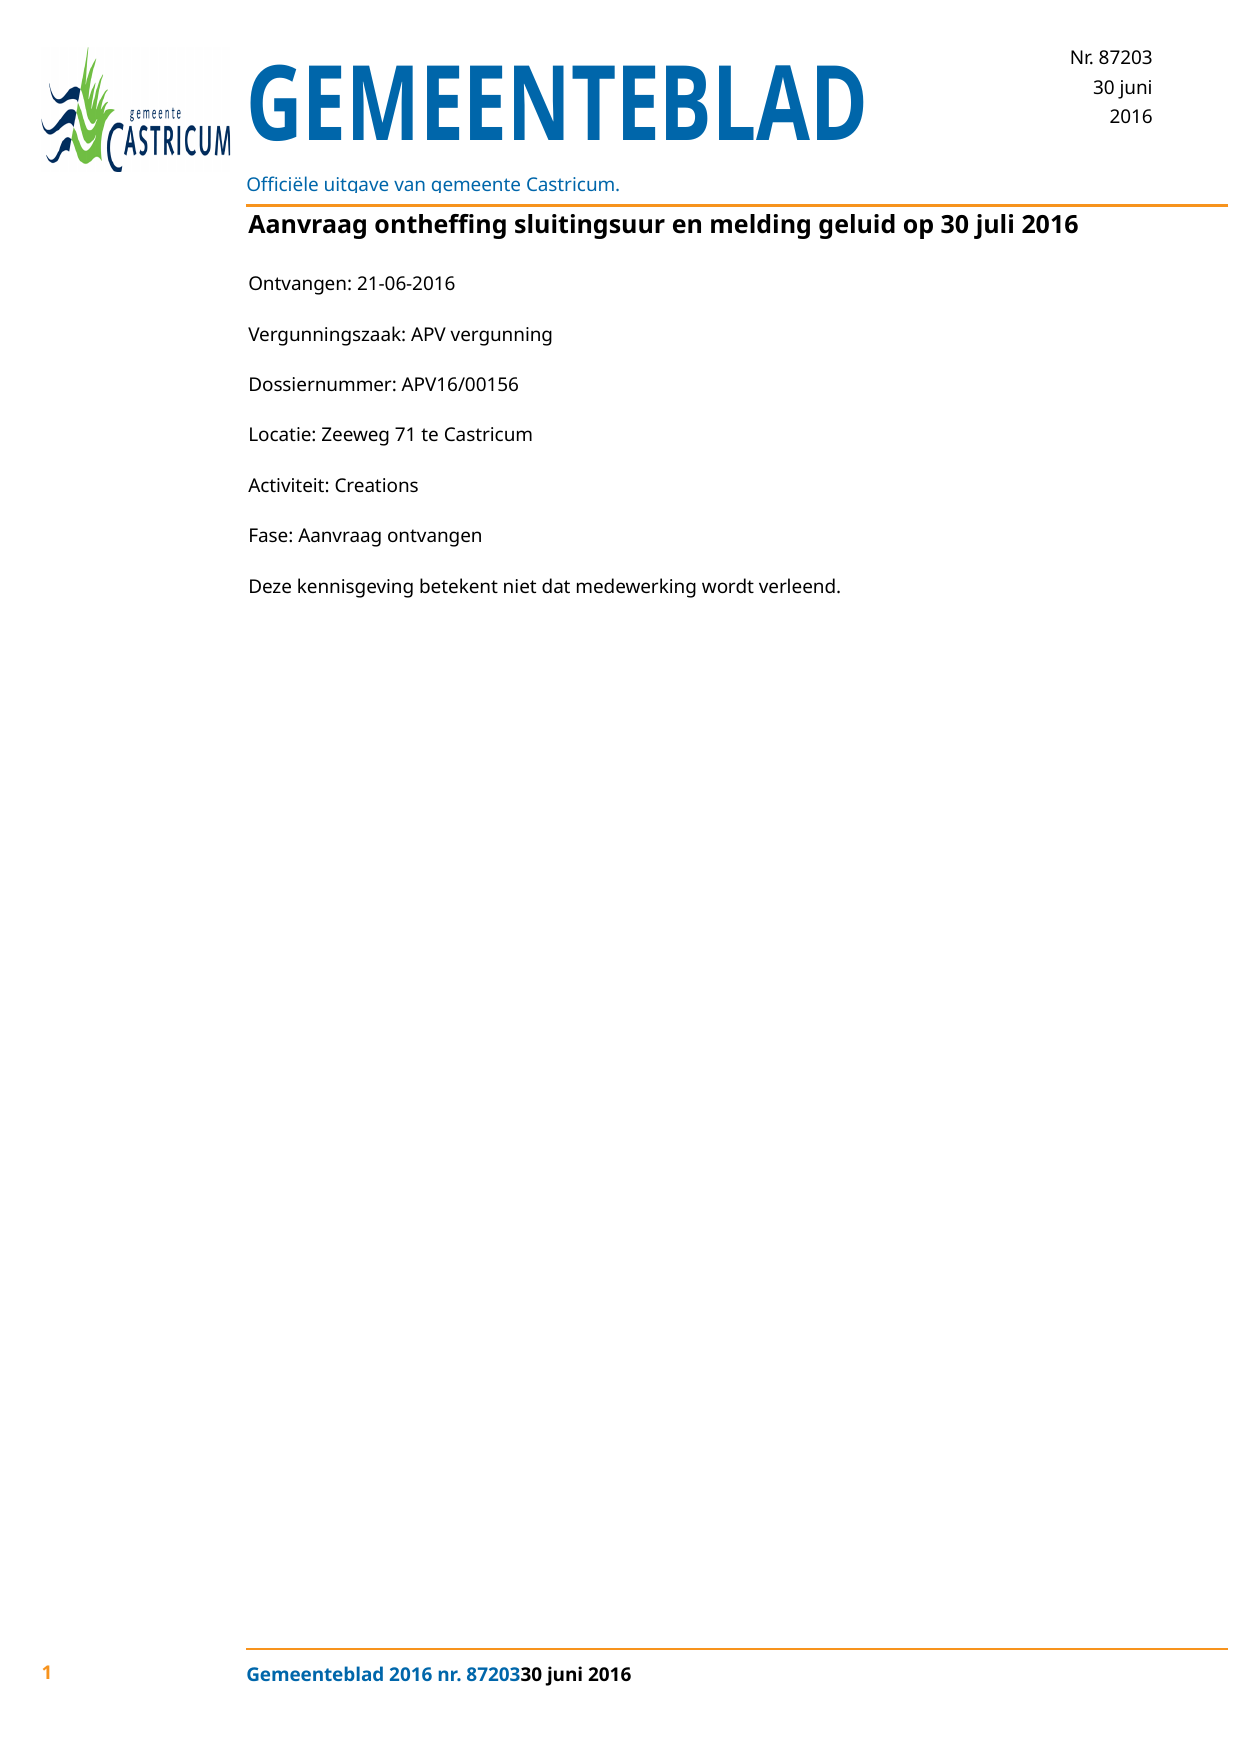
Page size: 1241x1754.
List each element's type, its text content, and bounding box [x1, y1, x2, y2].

text Aanvraag ontheffing sluitingsuur en melding geluid op 30 juli 2016 [248, 207, 1152, 241]
text Fase: Aanvraag ontvangen [248, 522, 1152, 548]
text Vergunningszaak: APV vergunning [248, 321, 1152, 346]
text Activiteit: Creations [248, 472, 1152, 498]
picture [41, 47, 231, 172]
text Ontvangen: 21-06-2016 [248, 270, 1152, 296]
text Locatie: Zeeweg 71 te Castricum [248, 422, 1152, 447]
text Deze kennisgeving betekent niet dat medewerking wordt verleend. [248, 573, 1152, 598]
text Dossiernummer: APV16/00156 [248, 371, 1152, 397]
